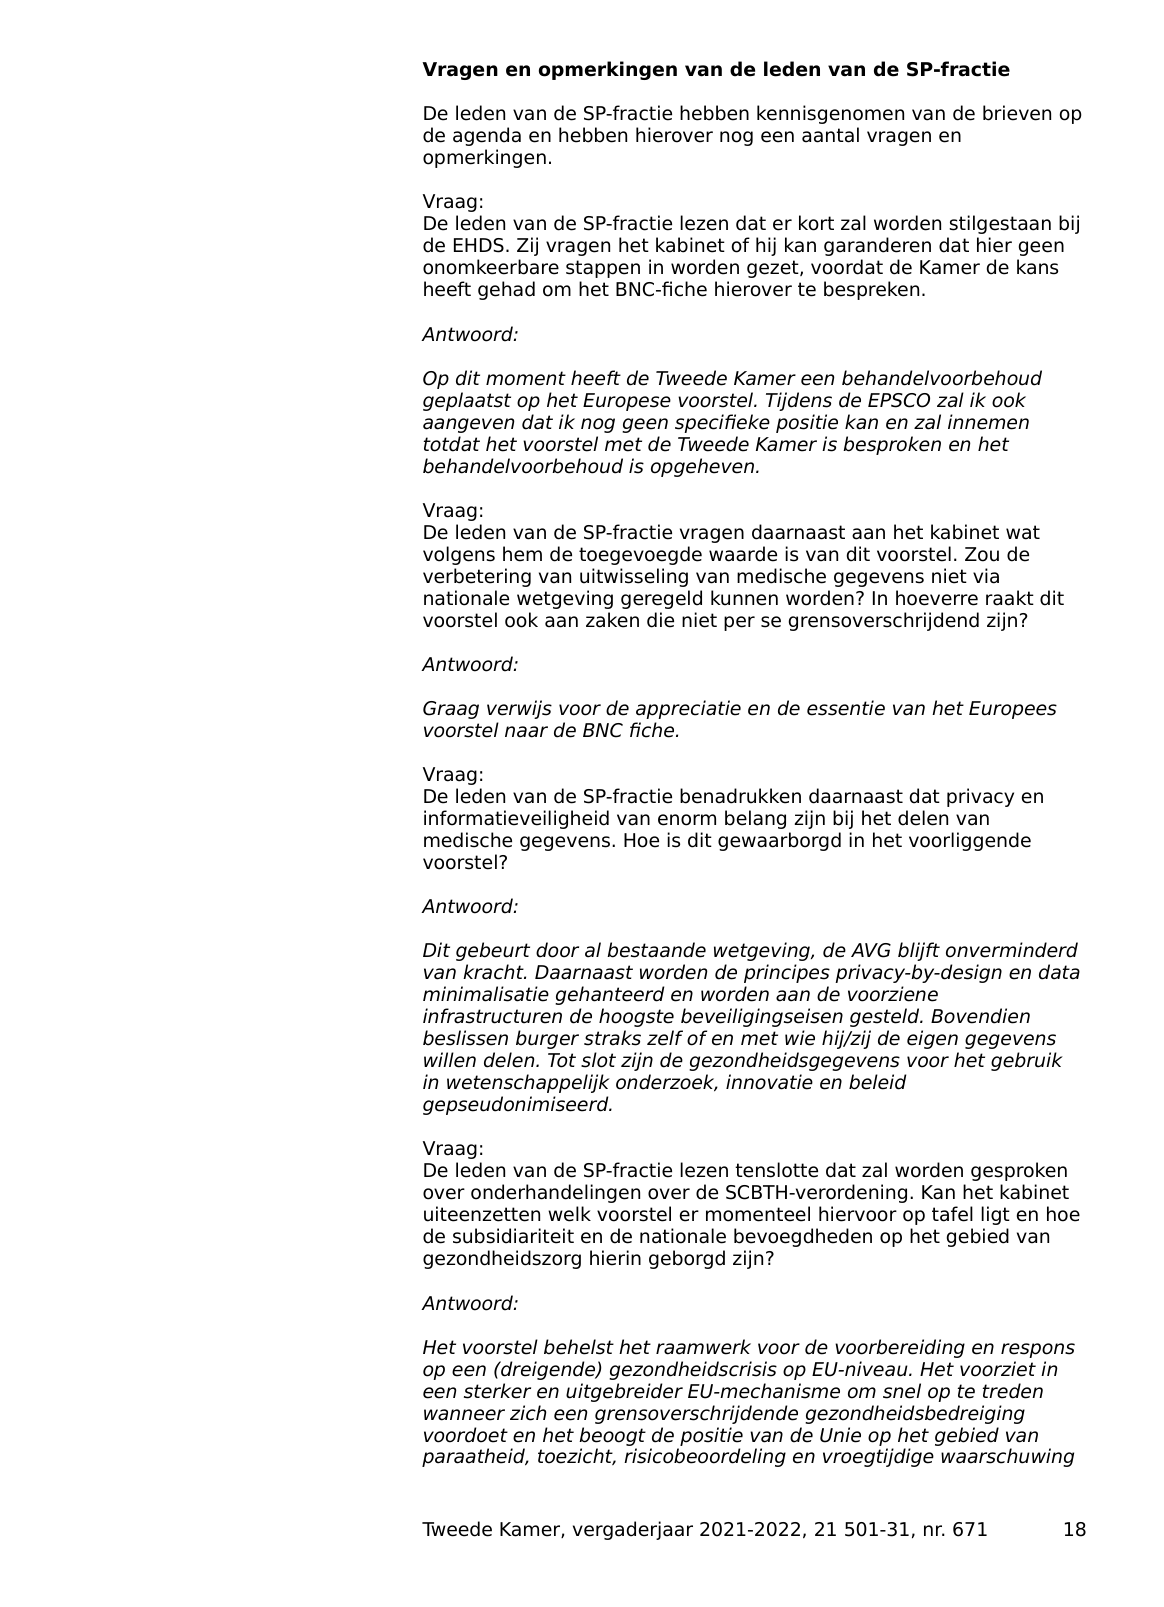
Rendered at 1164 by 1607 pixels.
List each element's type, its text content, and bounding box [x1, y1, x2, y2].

text Graag verwijs voor de appreciatie en de essentie van het Europees voorstel naar de BNC fiche. [422, 698, 1087, 742]
subtitle Vraag: [422, 191, 1087, 213]
text Dit gebeurt door al bestaande wetgeving, de AVG blijft onverminderd van kracht. Daarnaast worden de principes privacy-by-design en data minimalisatie gehanteerd en worden aan de voorziene infrastructuren de hoogste beveiligingseisen gesteld. Bovendien beslissen burger straks zelf of en met wie hij/zij de eigen gegevens willen delen. Tot slot zijn de gezondheidsgegevens voor het gebruik in wetenschappelijk onderzoek, innovatie en beleid gepseudonimiseerd. [422, 940, 1087, 1116]
subtitle Vragen en opmerkingen van de leden van de SP-fractie [422, 59, 1087, 81]
text De leden van de SP-fractie vragen daarnaast aan het kabinet wat volgens hem de toegevoegde waarde is van dit voorstel. Zou de verbetering van uitwisseling van medische gegevens niet via nationale wetgeving geregeld kunnen worden? In hoeverre raakt dit voorstel ook aan zaken die niet per se grensoverschrijdend zijn? [422, 522, 1087, 632]
subtitle Vraag: [422, 764, 1087, 786]
subtitle Antwoord: [422, 896, 1087, 918]
text De leden van de SP-fractie hebben kennisgenomen van de brieven op de agenda en hebben hierover nog een aantal vragen en opmerkingen. [422, 103, 1087, 169]
text De leden van de SP-fractie lezen dat er kort zal worden stilgestaan bij de EHDS. Zij vragen het kabinet of hij kan garanderen dat hier geen onomkeerbare stappen in worden gezet, voordat de Kamer de kans heeft gehad om het BNC-fiche hierover te bespreken. [422, 213, 1087, 301]
text Op dit moment heeft de Tweede Kamer een behandelvoorbehoud geplaatst op het Europese voorstel. Tijdens de EPSCO zal ik ook aangeven dat ik nog geen specifieke positie kan en zal innemen totdat het voorstel met de Tweede Kamer is besproken en het behandelvoorbehoud is opgeheven. [422, 368, 1087, 477]
subtitle Antwoord: [422, 654, 1087, 676]
text Het voorstel behelst het raamwerk voor de voorbereiding en respons op een (dreigende) gezondheidscrisis op EU-niveau. Het voorziet in een sterker en uitgebreider EU-mechanisme om snel op te treden wanneer zich een grensoverschrijdende gezondheidsbedreiging voordoet en het beoogt de positie van de Unie op het gebied van paraatheid, toezicht, risicobeoordeling en vroegtijdige waarschuwing [422, 1337, 1087, 1468]
text De leden van de SP-fractie lezen tenslotte dat zal worden gesproken over onderhandelingen over de SCBTH-verordening. Kan het kabinet uiteenzetten welk voorstel er momenteel hiervoor op tafel ligt en hoe de subsidiariteit en de nationale bevoegdheden op het gebied van gezondheidszorg hierin geborgd zijn? [422, 1160, 1087, 1270]
subtitle Vraag: [422, 1138, 1087, 1160]
subtitle Antwoord: [422, 1292, 1087, 1314]
subtitle Vraag: [422, 500, 1087, 522]
text De leden van de SP-fractie benadrukken daarnaast dat privacy en informatieveiligheid van enorm belang zijn bij het delen van medische gegevens. Hoe is dit gewaarborgd in het voorliggende voorstel? [422, 786, 1087, 874]
subtitle Antwoord: [422, 323, 1087, 345]
